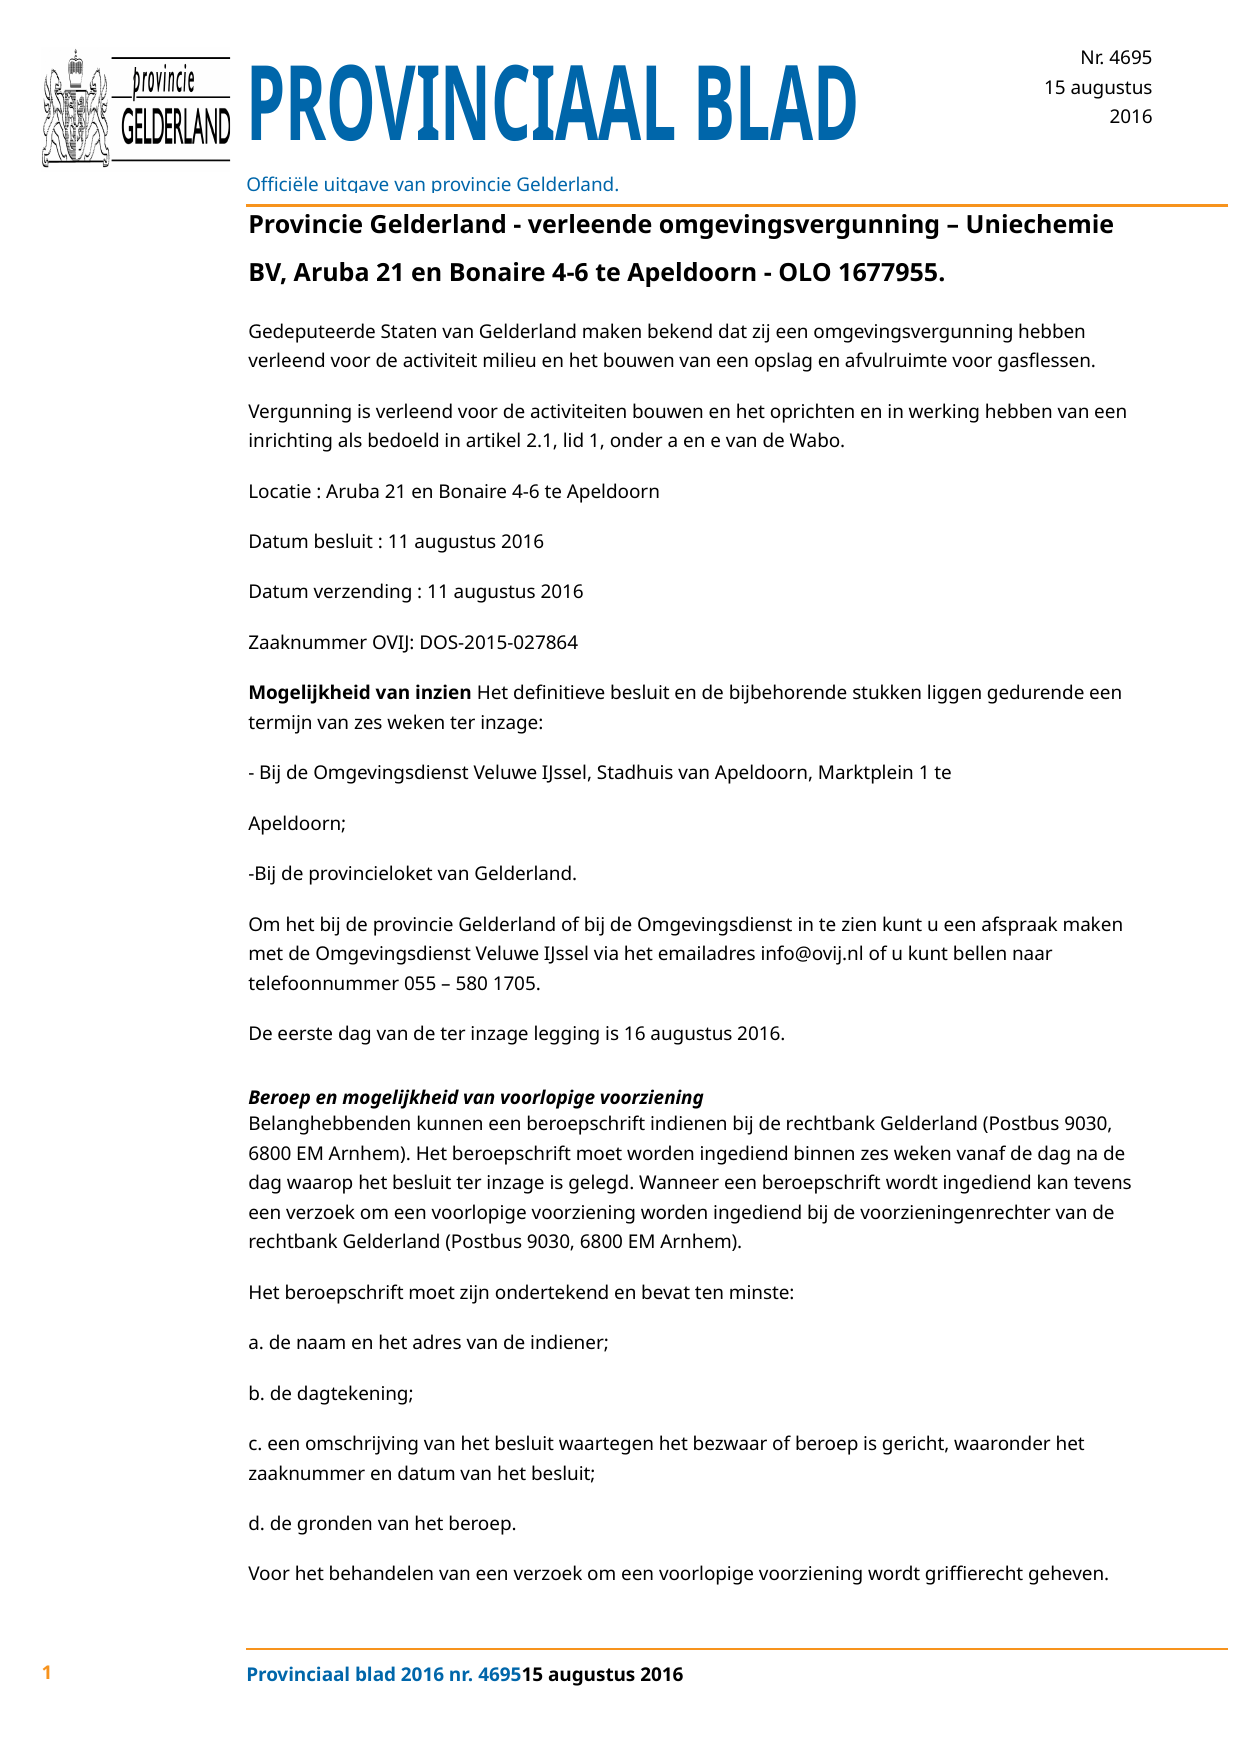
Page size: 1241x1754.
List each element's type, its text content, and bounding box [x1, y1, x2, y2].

picture [41, 47, 231, 172]
text b. de dagtekening; [248, 1380, 1152, 1405]
text c. een omschrijving van het besluit waartegen het bezwaar of beroep is gericht, waaronder het zaaknummer en datum van het besluit; [248, 1430, 1152, 1485]
text Mogelijkheid van inzien Het definitieve besluit en de bijbehorende stukken liggen gedurende een termijn van zes weken ter inzage: [248, 679, 1152, 735]
text Locatie : Aruba 21 en Bonaire 4-6 te Apeldoorn [248, 478, 1152, 504]
text Beroep en mogelijkheid van voorlopige voorziening [248, 1084, 1152, 1110]
text Datum besluit : 11 augustus 2016 [248, 528, 1152, 554]
text Het beroepschrift moet zijn ondertekend en bevat ten minste: [248, 1279, 1152, 1304]
text Belanghebbenden kunnen een beroepschrift indienen bij de rechtbank Gelderland (Postbus 9030, 6800 EM Arnhem). Het beroepschrift moet worden ingediend binnen zes weken vanaf de dag na de dag waarop het besluit ter inzage is gelegd. Wanneer een beroepschrift wordt ingediend kan tevens een verzoek om een voorlopige voorziening worden ingediend bij de voorzieningenrechter van de rechtbank Gelderland (Postbus 9030, 6800 EM Arnhem). [248, 1110, 1152, 1254]
text Apeldoorn; [248, 810, 1152, 836]
text a. de naam en het adres van de indiener; [248, 1329, 1152, 1355]
text Voor het behandelen van een verzoek om een voorlopige voorziening wordt griffierecht geheven. [248, 1561, 1152, 1586]
text d. de gronden van het beroep. [248, 1510, 1152, 1536]
text Zaaknummer OVIJ: DOS-2015-027864 [248, 629, 1152, 655]
text Datum verzending : 11 augustus 2016 [248, 579, 1152, 604]
text Om het bij de provincie Gelderland of bij de Omgevingsdienst in te zien kunt u een afspraak maken met de Omgevingsdienst Veluwe IJssel via het emailadres info@ovij.nl of u kunt bellen naar telefoonnummer 055 – 580 1705. [248, 911, 1152, 996]
text Gedeputeerde Staten van Gelderland maken bekend dat zij een omgevingsvergunning hebben verleend voor de activiteit milieu en het bouwen van een opslag en afvulruimte voor gasflessen. [248, 318, 1152, 373]
text Provincie Gelderland - verleende omgevingsvergunning – Uniechemie BV, Aruba 21 en Bonaire 4-6 te Apeldoorn - OLO 1677955. [248, 207, 1152, 288]
text - Bij de Omgevingsdienst Veluwe IJssel, Stadhuis van Apeldoorn, Marktplein 1 te [248, 759, 1152, 785]
text De eerste dag van de ter inzage legging is 16 augustus 2016. [248, 1020, 1152, 1046]
text -Bij de provincieloket van Gelderland. [248, 860, 1152, 886]
text Vergunning is verleend voor de activiteiten bouwen en het oprichten en in werking hebben van een inrichting als bedoeld in artikel 2.1, lid 1, onder a en e van de Wabo. [248, 398, 1152, 453]
